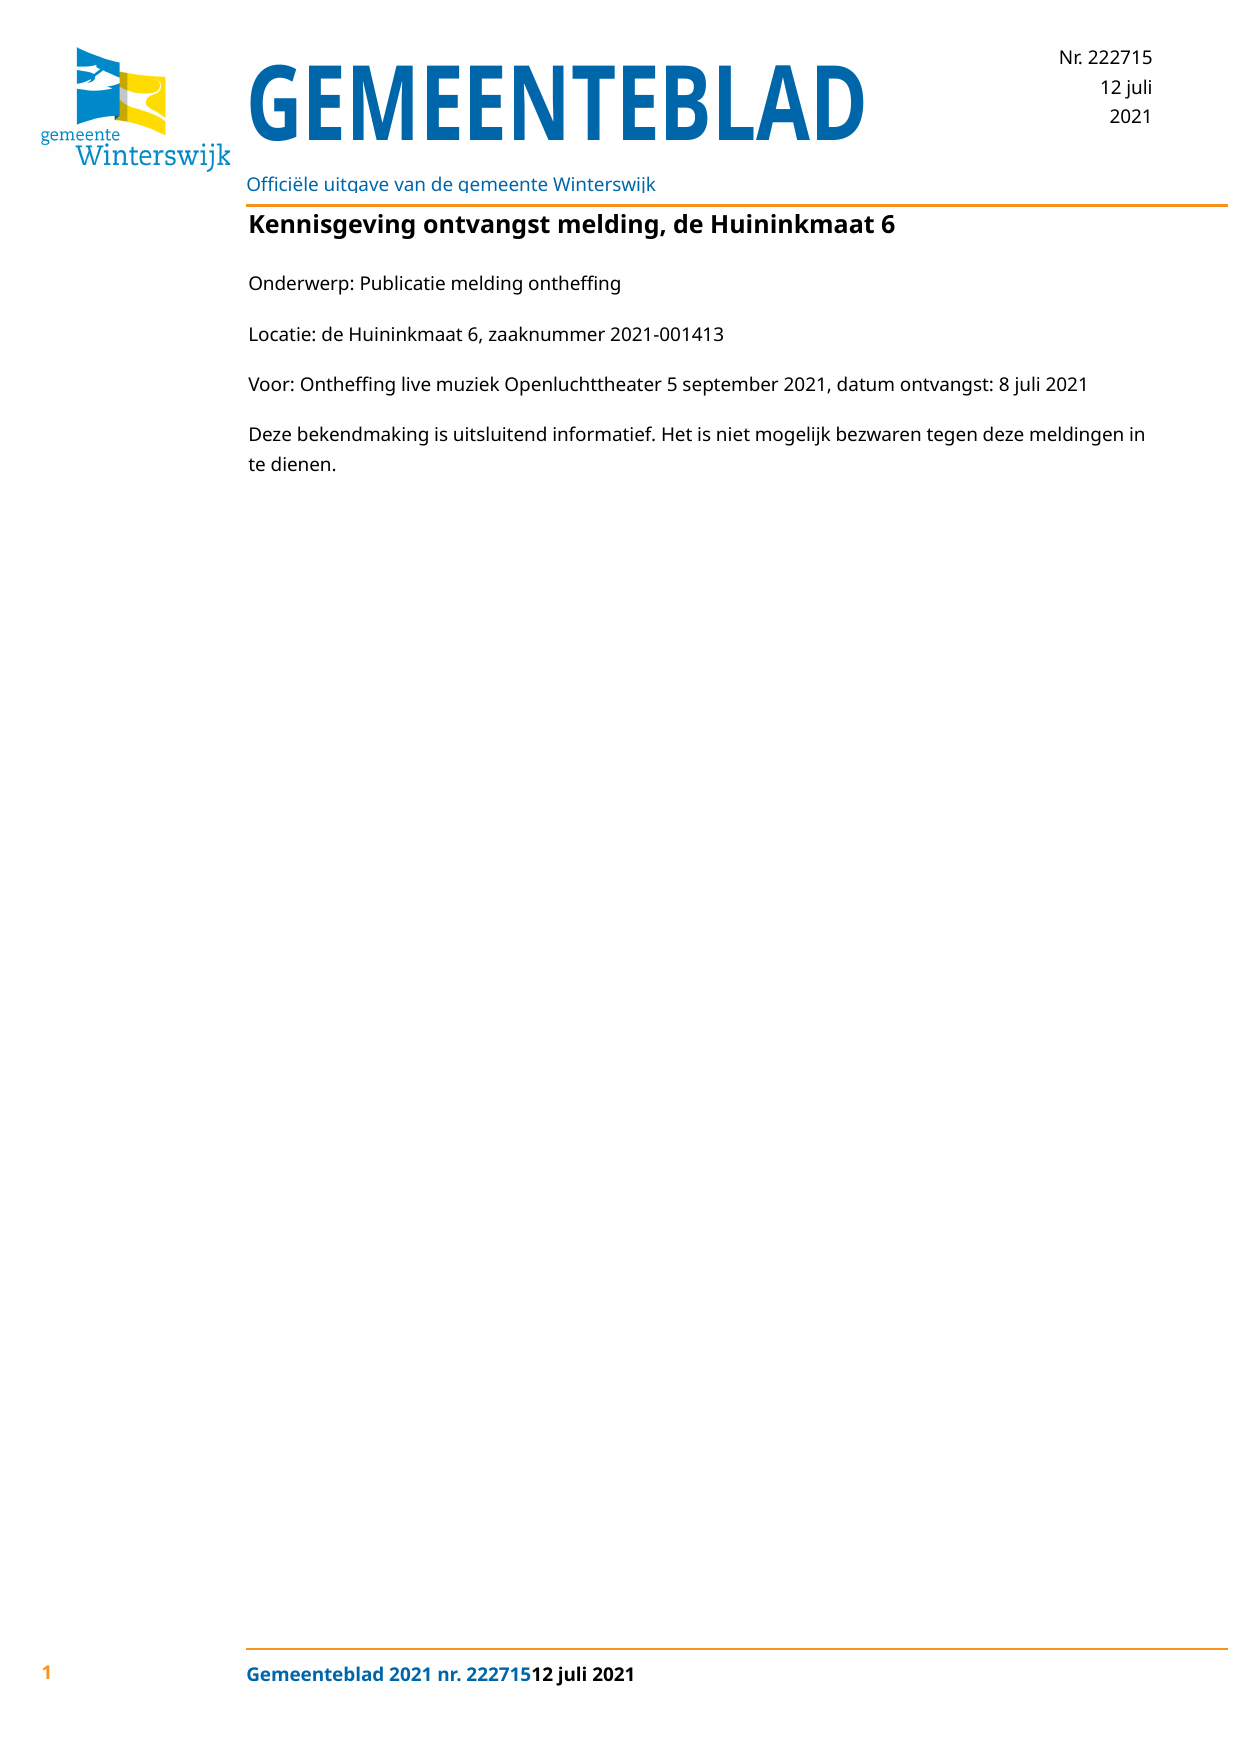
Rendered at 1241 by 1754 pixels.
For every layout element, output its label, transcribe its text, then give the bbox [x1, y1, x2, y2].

text Onderwerp: Publicatie melding ontheffing [248, 270, 1152, 296]
picture [41, 47, 231, 172]
text Voor: Ontheffing live muziek Openluchttheater 5 september 2021, datum ontvangst: 8 juli 2021 [248, 371, 1152, 397]
text Deze bekendmaking is uitsluitend informatief. Het is niet mogelijk bezwaren tegen deze meldingen in te dienen. [248, 422, 1152, 477]
text Locatie: de Huininkmaat 6, zaaknummer 2021-001413 [248, 321, 1152, 346]
text Kennisgeving ontvangst melding, de Huininkmaat 6 [248, 207, 1152, 241]
picture [225, 153, 231, 162]
